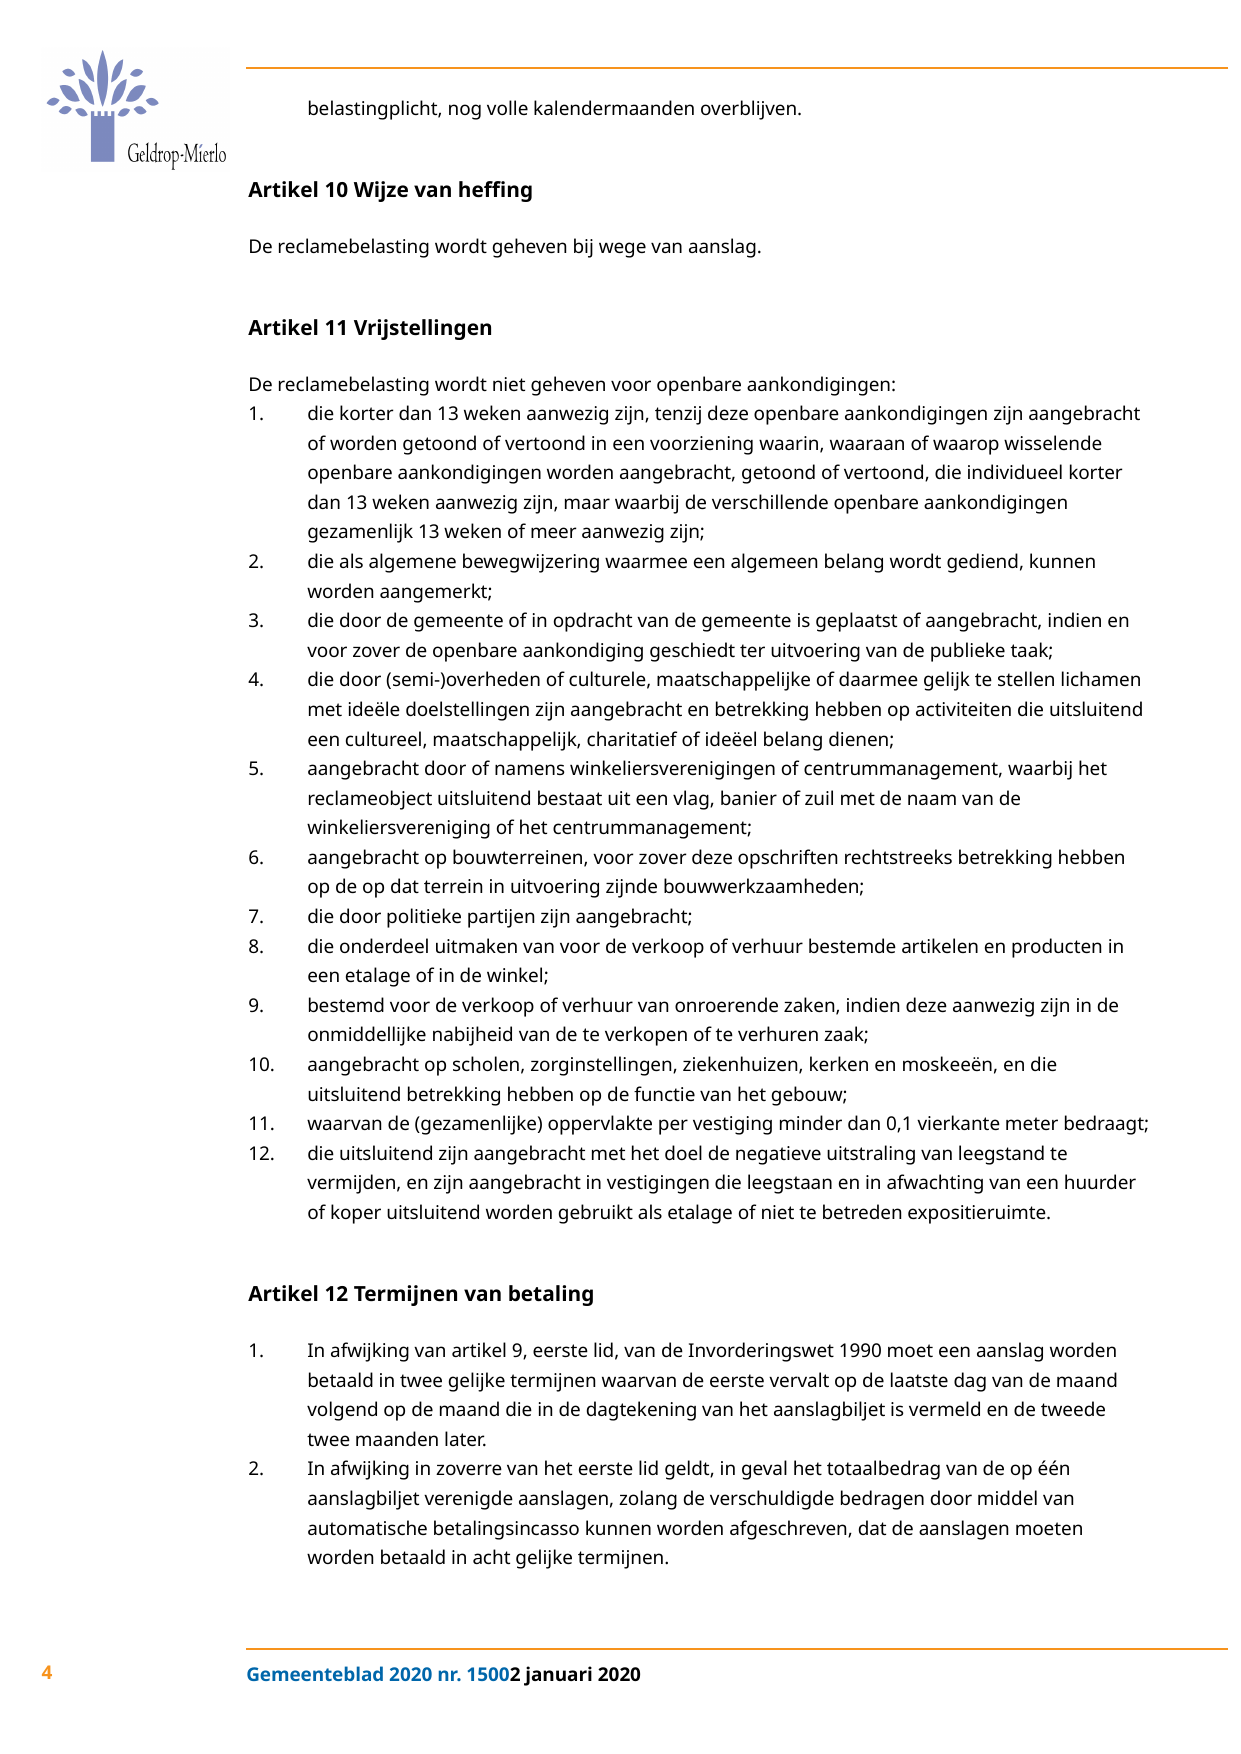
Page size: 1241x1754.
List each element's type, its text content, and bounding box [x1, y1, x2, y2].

text Artikel 11 Vrijstellingen [248, 313, 1152, 341]
text Artikel 10 Wijze van heffing [248, 175, 1152, 203]
list die als algemene bewegwijzering waarmee een algemeen belang wordt gediend, kunnen worden aangemerkt; [248, 548, 1152, 604]
list die uitsluitend zijn aangebracht met het doel de negatieve uitstraling van leegstand te vermijden, en zijn aangebracht in vestigingen die leegstaan en in afwachting van een huurder of koper uitsluitend worden gebruikt als etalage of niet te betreden expositieruimte. [248, 1140, 1152, 1225]
list die korter dan 13 weken aanwezig zijn, tenzij deze openbare aankondigingen zijn aangebracht of worden getoond of vertoond in een voorziening waarin, waaraan of waarop wisselende openbare aankondigingen worden aangebracht, getoond of vertoond, die individueel korter dan 13 weken aanwezig zijn, maar waarbij de verschillende openbare aankondigingen gezamenlijk 13 weken of meer aanwezig zijn; [248, 400, 1152, 544]
text De reclamebelasting wordt niet geheven voor openbare aankondigingen: [248, 371, 1152, 397]
list bestemd voor de verkoop of verhuur van onroerende zaken, indien deze aanwezig zijn in de onmiddellijke nabijheid van de te verkopen of te verhuren zaak; [248, 992, 1152, 1047]
list die door (semi-)overheden of culturele, maatschappelijke of daarmee gelijk te stellen lichamen met ideële doelstellingen zijn aangebracht en betrekking hebben op activiteiten die uitsluitend een cultureel, maatschappelijk, charitatief of ideëel belang dienen; [248, 667, 1152, 752]
list aangebracht op scholen, zorginstellingen, ziekenhuizen, kerken en moskeeën, en die uitsluitend betrekking hebben op de functie van het gebouw; [248, 1051, 1152, 1107]
list belastingplicht, nog volle kalendermaanden overblijven. [248, 95, 1152, 121]
list waarvan de (gezamenlijke) oppervlakte per vestiging minder dan 0,1 vierkante meter bedraagt; [248, 1110, 1152, 1136]
list die door politieke partijen zijn aangebracht; [248, 903, 1152, 929]
list die onderdeel uitmaken van voor de verkoop of verhuur bestemde artikelen en producten in een etalage of in de winkel; [248, 933, 1152, 988]
list die door de gemeente of in opdracht van de gemeente is geplaatst of aangebracht, indien en voor zover de openbare aankondiging geschiedt ter uitvoering van de publieke taak; [248, 607, 1152, 663]
text Artikel 12 Termijnen van betaling [248, 1279, 1152, 1308]
list In afwijking van artikel 9, eerste lid, van de Invorderingswet 1990 moet een aanslag worden betaald in twee gelijke termijnen waarvan de eerste vervalt op de laatste dag van de maand volgend op de maand die in de dagtekening van het aanslagbiljet is vermeld en de tweede twee maanden later. [248, 1337, 1152, 1452]
text De reclamebelasting wordt geheven bij wege van aanslag. [248, 233, 1152, 258]
list aangebracht door of namens winkeliersverenigingen of centrummanagement, waarbij het reclameobject uitsluitend bestaat uit een vlag, banier of zuil met de naam van de winkeliersvereniging of het centrummanagement; [248, 755, 1152, 840]
list In afwijking in zoverre van het eerste lid geldt, in geval het totaalbedrag van de op één aanslagbiljet verenigde aanslagen, zolang de verschuldigde bedragen door middel van automatische betalingsincasso kunnen worden afgeschreven, dat de aanslagen moeten worden betaald in acht gelijke termijnen. [248, 1456, 1152, 1570]
list aangebracht op bouwterreinen, voor zover deze opschriften rechtstreeks betrekking hebben op de op dat terrein in uitvoering zijnde bouwwerkzaamheden; [248, 844, 1152, 899]
picture [41, 47, 231, 172]
